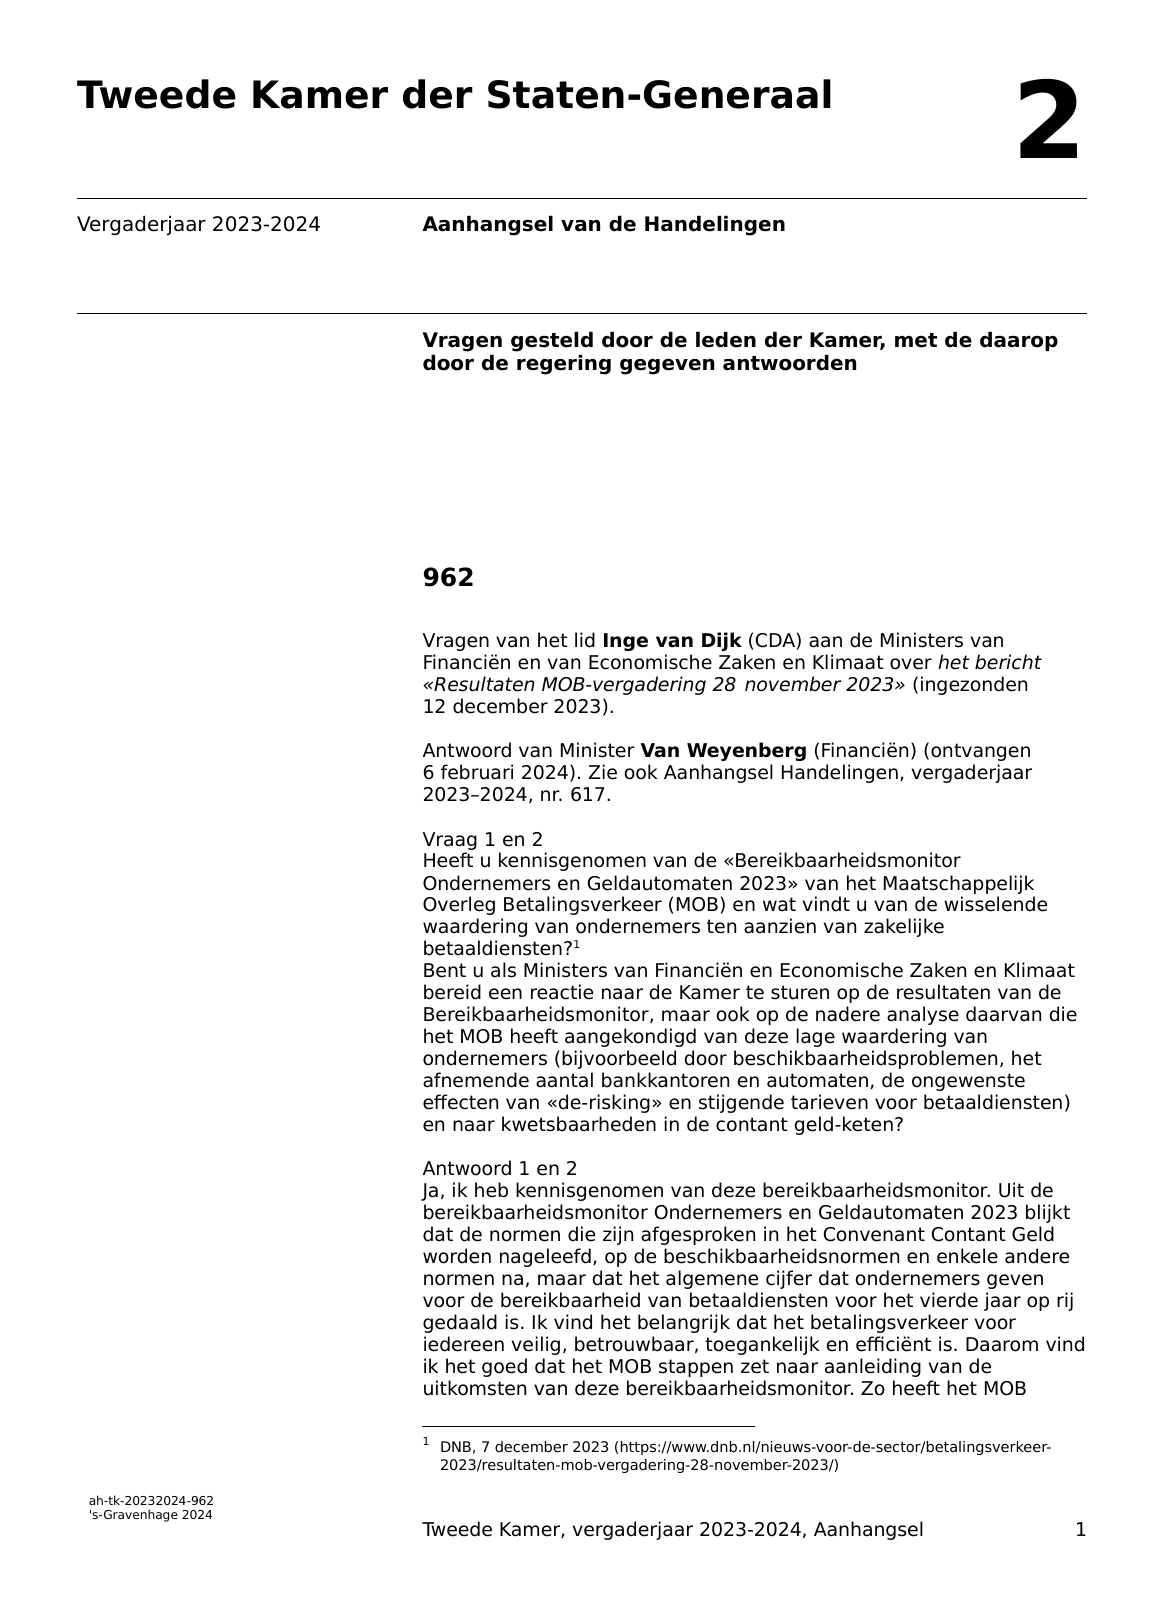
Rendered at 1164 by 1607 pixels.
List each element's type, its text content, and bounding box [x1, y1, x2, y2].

text DNB, 7 december 2023 (https://www.dnb.nl/nieuws-voor-de-sector/betalingsverkeer-2023/resultaten-mob-vergadering-28-november-2023/) [422, 1435, 1087, 1474]
text 962 [422, 563, 1087, 592]
table_cell Vragen gesteld door de leden der Kamer, met de daarop door de regering gegeven antwoorden [422, 314, 1087, 375]
text 's-Gravenhage 2024 [88, 1508, 323, 1522]
text Antwoord van Minister Van Weyenberg (Financiën) (ontvangen 6 februari 2024). Zie ook Aanhangsel Handelingen, vergaderjaar 2023–2024, nr. 617. [422, 740, 1087, 806]
text Ja, ik heb kennisgenomen van deze bereikbaarheidsmonitor. Uit de bereikbaarheidsmonitor Ondernemers en Geldautomaten 2023 blijkt dat de normen die zijn afgesproken in het Convenant Contant Geld worden nageleefd, op de beschikbaarheidsnormen en enkele andere normen na, maar dat het algemene cijfer dat ondernemers geven voor de bereikbaarheid van betaaldiensten voor het vierde jaar op rij gedaald is. Ik vind het belangrijk dat het betalingsverkeer voor iedereen veilig, betrouwbaar, toegankelijk en efficiënt is. Daarom vind ik het goed dat het MOB stappen zet naar aanleiding van de uitkomsten van deze bereikbaarheidsmonitor. Zo heeft het MOB [422, 1180, 1087, 1400]
table_header 2 [886, 59, 1087, 198]
text Heeft u kennisgenomen van de «Bereikbaarheidsmonitor Ondernemers en Geldautomaten 2023» van het Maatschappelijk Overleg Betalingsverkeer (MOB) en wat vindt u van de wisselende waardering van ondernemers ten aanzien van zakelijke betaaldiensten? [422, 850, 1087, 960]
table_cell Aanhangsel van de Handelingen [422, 199, 1087, 313]
text Bent u als Ministers van Financiën en Economische Zaken en Klimaat bereid een reactie naar de Kamer te sturen op de resultaten van de Bereikbaarheidsmonitor, maar ook op de nadere analyse daarvan die het MOB heeft aangekondigd van deze lage waardering van ondernemers (bijvoorbeeld door beschikbaarheidsproblemen, het afnemende aantal bankkantoren en automaten, de ongewenste effecten van «de-risking» en stijgende tarieven voor betaaldiensten) en naar kwetsbaarheden in de contant geld-keten? [422, 960, 1087, 1136]
text Vragen van het lid Inge van Dijk (CDA) aan de Ministers van Financiën en van Economische Zaken en Klimaat over het bericht «Resultaten MOB-vergadering 28 november 2023» (ingezonden 12 december 2023). [422, 630, 1087, 718]
text Vraag 1 en 2 [422, 828, 1087, 850]
table_cell [77, 314, 422, 375]
table_cell Vergaderjaar 2023-2024 [77, 199, 422, 313]
text ah-tk-20232024-962 [88, 1494, 323, 1508]
table_header Tweede Kamer der Staten-Generaal [77, 59, 886, 198]
text Antwoord 1 en 2 [422, 1158, 1087, 1180]
